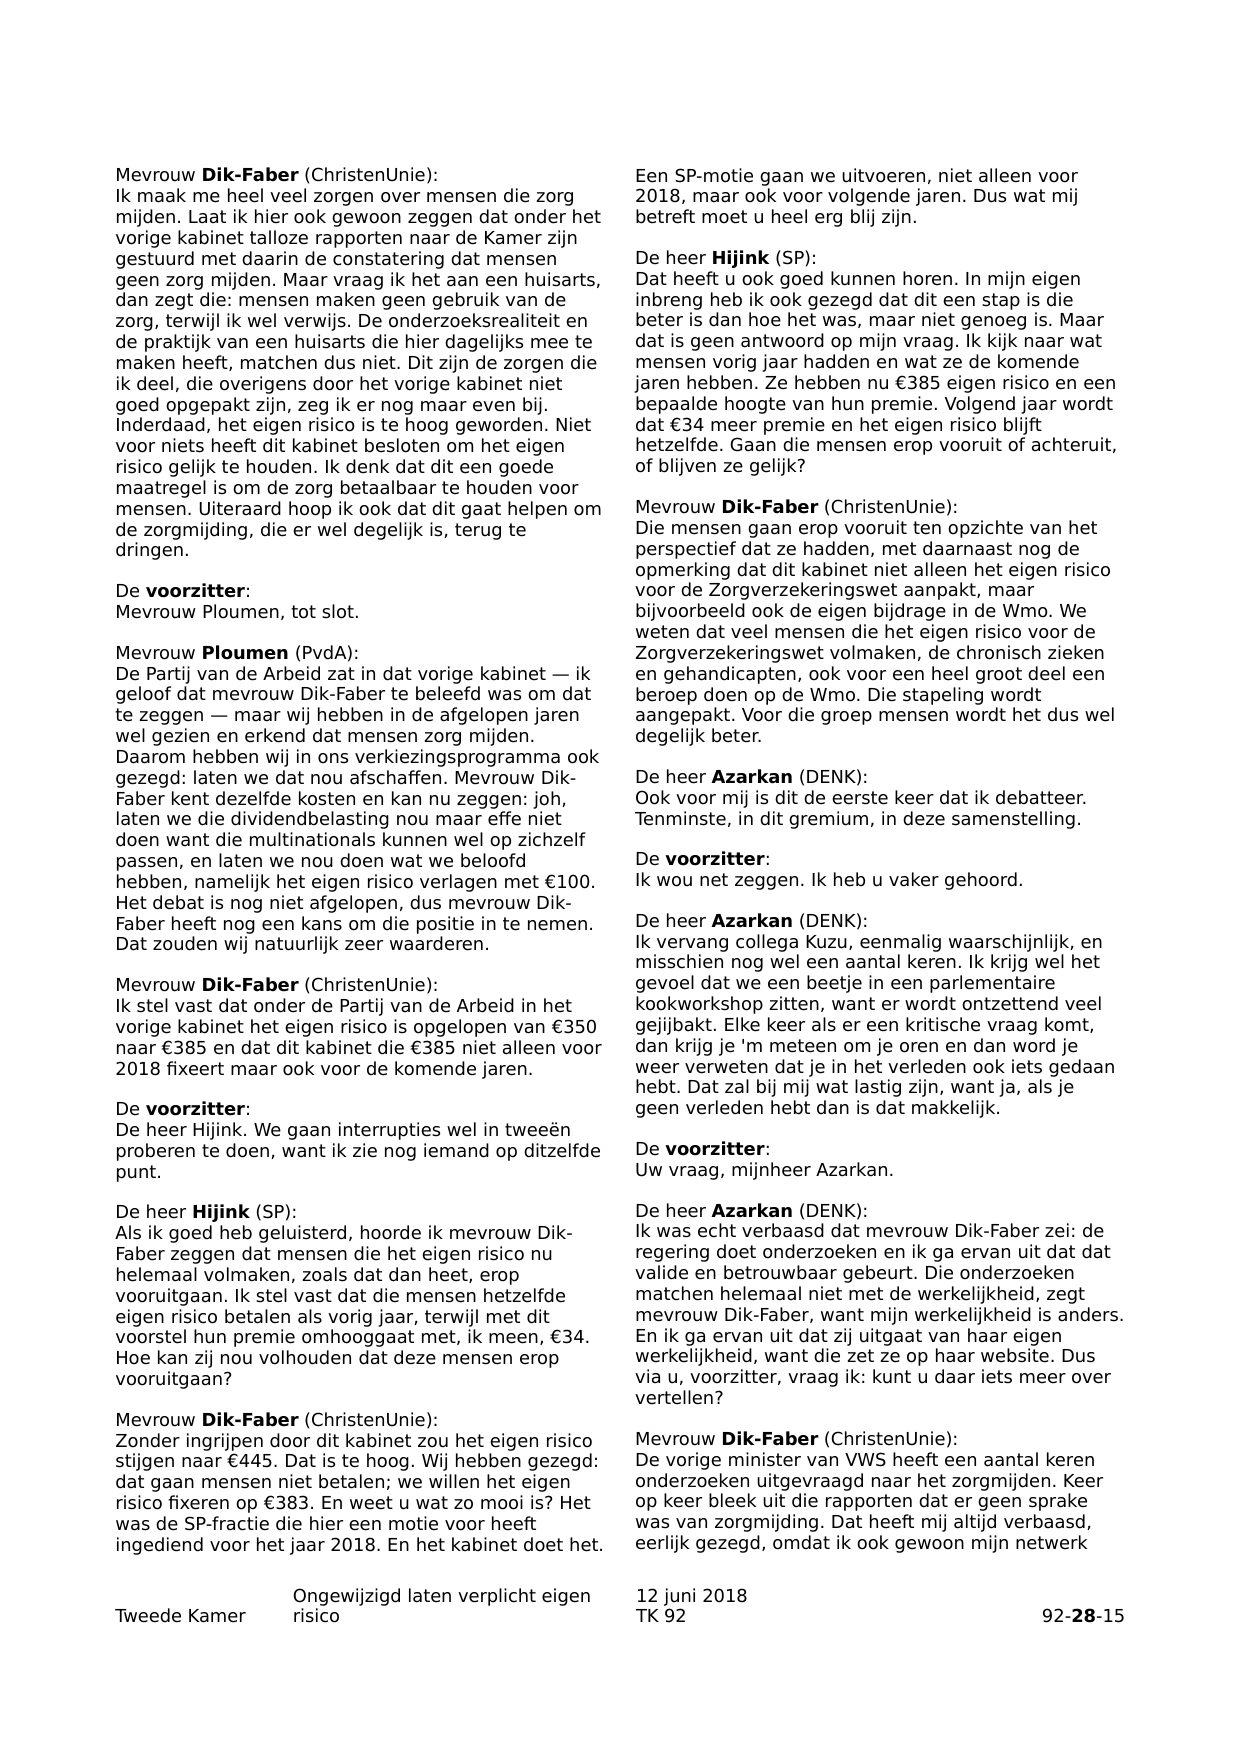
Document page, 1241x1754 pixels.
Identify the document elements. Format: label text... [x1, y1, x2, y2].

text Mevrouw Dik-Faber (ChristenUnie): [635, 497, 1125, 518]
text Als ik goed heb geluisterd, hoorde ik mevrouw Dik-Faber zeggen dat mensen die het eigen risico nu helemaal volmaken, zoals dat dan heet, erop vooruitgaan. Ik stel vast dat die mensen hetzelfde eigen risico betalen als vorig jaar, terwijl met dit voorstel hun premie omhooggaat met, ik meen, €34. Hoe kan zij nou volhouden dat deze mensen erop vooruitgaan? [115, 1223, 605, 1390]
text Die mensen gaan erop vooruit ten opzichte van het perspectief dat ze hadden, met daarnaast nog de opmerking dat dit kabinet niet alleen het eigen risico voor de Zorgverzekeringswet aanpakt, maar bijvoorbeeld ook de eigen bijdrage in de Wmo. We weten dat veel mensen die het eigen risico voor de Zorgverzekeringswet volmaken, de chronisch zieken en gehandicapten, ook voor een heel groot deel een beroep doen op de Wmo. Die stapeling wordt aangepakt. Voor die groep mensen wordt het dus wel degelijk beter. [635, 518, 1125, 747]
text Ik wou net zeggen. Ik heb u vaker gehoord. [635, 870, 1125, 891]
text De voorzitter: [635, 1139, 1125, 1160]
text De heer Hijink (SP): [635, 248, 1125, 268]
text De vorige minister van VWS heeft een aantal keren onderzoeken uitgevraagd naar het zorgmijden. Keer op keer bleek uit die rapporten dat er geen sprake was van zorgmijding. Dat heeft mij altijd verbaasd, eerlijk gezegd, omdat ik ook gewoon mijn netwerk [635, 1449, 1125, 1554]
text Uw vraag, mijnheer Azarkan. [635, 1160, 1125, 1181]
text Ook voor mij is dit de eerste keer dat ik debatteer. Tenminste, in dit gremium, in deze samenstelling. [635, 787, 1125, 829]
text De heer Hijink (SP): [115, 1202, 605, 1223]
text Mevrouw Dik-Faber (ChristenUnie): [635, 1429, 1125, 1449]
text Een SP-motie gaan we uitvoeren, niet alleen voor 2018, maar ook voor volgende jaren. Dus wat mij betreft moet u heel erg blij zijn. [635, 165, 1125, 228]
text De heer Hijink. We gaan interrupties wel in tweeën proberen te doen, want ik zie nog iemand op ditzelfde punt. [115, 1120, 605, 1182]
text De heer Azarkan (DENK): [635, 911, 1125, 931]
text Mevrouw Dik-Faber (ChristenUnie): [115, 165, 605, 186]
text Ik was echt verbaasd dat mevrouw Dik-Faber zei: de regering doet onderzoeken en ik ga ervan uit dat dat valide en betrouwbaar gebeurt. Die onderzoeken matchen helemaal niet met de werkelijkheid, zegt mevrouw Dik-Faber, want mijn werkelijkheid is anders. En ik ga ervan uit dat zij uitgaat van haar eigen werkelijkheid, want die zet ze op haar website. Dus via u, voorzitter, vraag ik: kunt u daar iets meer over vertellen? [635, 1221, 1125, 1409]
text Mevrouw Ploumen, tot slot. [115, 602, 605, 623]
text Mevrouw Dik-Faber (ChristenUnie): [115, 1410, 605, 1430]
text De voorzitter: [115, 1099, 605, 1120]
text De Partij van de Arbeid zat in dat vorige kabinet — ik geloof dat mevrouw Dik-Faber te beleefd was om dat te zeggen — maar wij hebben in de afgelopen jaren wel gezien en erkend dat mensen zorg mijden. Daarom hebben wij in ons verkiezingsprogramma ook gezegd: laten we dat nou afschaffen. Mevrouw Dik-Faber kent dezelfde kosten en kan nu zeggen: joh, laten we die dividendbelasting nou maar effe niet doen want die multinationals kunnen wel op zichzelf passen, en laten we nou doen wat we beloofd hebben, namelijk het eigen risico verlagen met €100. Het debat is nog niet afgelopen, dus mevrouw Dik-Faber heeft nog een kans om die positie in te nemen. Dat zouden wij natuurlijk zeer waarderen. [115, 663, 605, 955]
text Ik vervang collega Kuzu, eenmalig waarschijnlijk, en misschien nog wel een aantal keren. Ik krijg wel het gevoel dat we een beetje in een parlementaire kookworkshop zitten, want er wordt ontzettend veel gejijbakt. Elke keer als er een kritische vraag komt, dan krijg je 'm meteen om je oren en dan word je weer verweten dat je in het verleden ook iets gedaan hebt. Dat zal bij mij wat lastig zijn, want ja, als je geen verleden hebt dan is dat makkelijk. [635, 931, 1125, 1119]
text Mevrouw Dik-Faber (ChristenUnie): [115, 975, 605, 996]
text Ik stel vast dat onder de Partij van de Arbeid in het vorige kabinet het eigen risico is opgelopen van €350 naar €385 en dat dit kabinet die €385 niet alleen voor 2018 fixeert maar ook voor de komende jaren. [115, 996, 605, 1079]
text De heer Azarkan (DENK): [635, 1201, 1125, 1221]
text Mevrouw Ploumen (PvdA): [115, 643, 605, 663]
text De heer Azarkan (DENK): [635, 767, 1125, 787]
text Dat heeft u ook goed kunnen horen. In mijn eigen inbreng heb ik ook gezegd dat dit een stap is die beter is dan hoe het was, maar niet genoeg is. Maar dat is geen antwoord op mijn vraag. Ik kijk naar wat mensen vorig jaar hadden en wat ze de komende jaren hebben. Ze hebben nu €385 eigen risico en een bepaalde hoogte van hun premie. Volgend jaar wordt dat €34 meer premie en het eigen risico blijft hetzelfde. Gaan die mensen erop vooruit of achteruit, of blijven ze gelijk? [635, 268, 1125, 477]
text Zonder ingrijpen door dit kabinet zou het eigen risico stijgen naar €445. Dat is te hoog. Wij hebben gezegd: dat gaan mensen niet betalen; we willen het eigen risico fixeren op €383. En weet u wat zo mooi is? Het was de SP-fractie die hier een motie voor heeft ingediend voor het jaar 2018. En het kabinet doet het. [115, 1430, 605, 1555]
text De voorzitter: [115, 581, 605, 602]
text De voorzitter: [635, 849, 1125, 870]
text Ik maak me heel veel zorgen over mensen die zorg mijden. Laat ik hier ook gewoon zeggen dat onder het vorige kabinet talloze rapporten naar de Kamer zijn gestuurd met daarin de constatering dat mensen geen zorg mijden. Maar vraag ik het aan een huisarts, dan zegt die: mensen maken geen gebruik van de zorg, terwijl ik wel verwijs. De onderzoeksrealiteit en de praktijk van een huisarts die hier dagelijks mee te maken heeft, matchen dus niet. Dit zijn de zorgen die ik deel, die overigens door het vorige kabinet niet goed opgepakt zijn, zeg ik er nog maar even bij. Inderdaad, het eigen risico is te hoog geworden. Niet voor niets heeft dit kabinet besloten om het eigen risico gelijk te houden. Ik denk dat dit een goede maatregel is om de zorg betaalbaar te houden voor mensen. Uiteraard hoop ik ook dat dit gaat helpen om de zorgmijding, die er wel degelijk is, terug te dringen. [115, 186, 605, 561]
